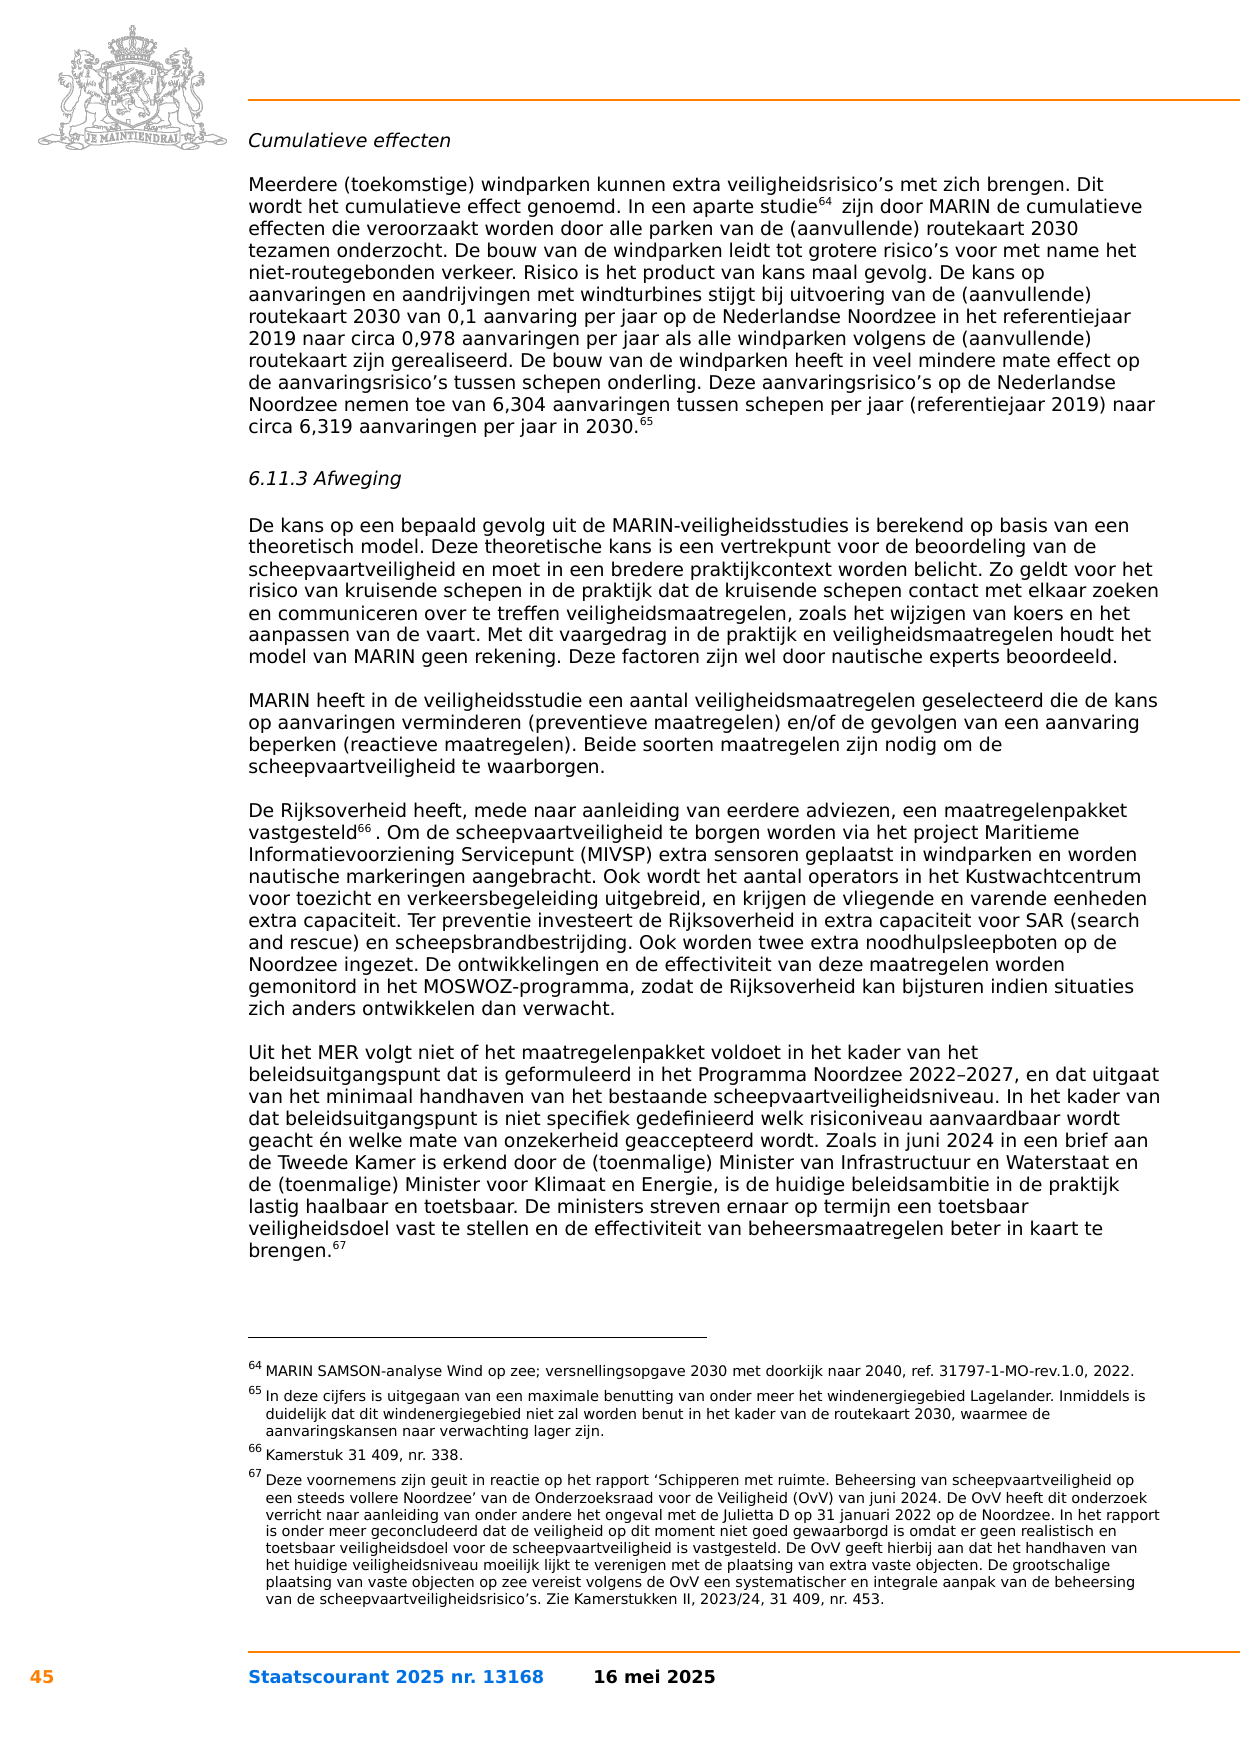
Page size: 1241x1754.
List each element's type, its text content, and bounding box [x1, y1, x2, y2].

text MARIN heeft in de veiligheidsstudie een aantal veiligheidsmaatregelen geselecteerd die de kans op aanvaringen verminderen (preventieve maatregelen) en/of de gevolgen van een aanvaring beperken (reactieve maatregelen). Beide soorten maatregelen zijn nodig om de scheepvaartveiligheid te waarborgen. [248, 690, 1163, 778]
subtitle Cumulatieve effecten [248, 130, 1163, 152]
text Kamerstuk 31 409, nr. 338. [248, 1443, 1163, 1465]
text Deze voornemens zijn geuit in reactie op het rapport ‘Schipperen met ruimte. Beheersing van scheepvaartveiligheid op een steeds vollere Noordzee’ van de Onderzoeksraad voor de Veiligheid (OvV) van juni 2024. De OvV heeft dit onderzoek verricht naar aanleiding van onder andere het ongeval met de Julietta D op 31 januari 2022 op de Noordzee. In het rapport is onder meer geconcludeerd dat de veiligheid op dit moment niet goed gewaarborgd is omdat er geen realistisch en toetsbaar veiligheidsdoel voor de scheepvaartveiligheid is vastgesteld. De OvV geeft hierbij aan dat het handhaven van het huidige veiligheidsniveau moeilijk lijkt te verenigen met de plaatsing van extra vaste objecten. De grootschalige plaatsing van vaste objecten op zee vereist volgens de OvV een systematischer en integrale aanpak van de beheersing van de scheepvaartveiligheidsrisico’s. Zie Kamerstukken II, 2023/24, 31 409, nr. 453. [248, 1468, 1163, 1608]
subtitle 6.11.3 Afweging [248, 467, 1163, 489]
picture [38, 25, 227, 150]
text De kans op een bepaald gevolg uit de MARIN-veiligheidsstudies is berekend op basis van een theoretisch model. Deze theoretische kans is een vertrekpunt voor de beoordeling van de scheepvaartveiligheid en moet in een bredere praktijkcontext worden belicht. Zo geldt voor het risico van kruisende schepen in de praktijk dat de kruisende schepen contact met elkaar zoeken en communiceren over te treffen veiligheidsmaatregelen, zoals het wijzigen van koers en het aanpassen van de vaart. Met dit vaargedrag in de praktijk en veiligheidsmaatregelen houdt het model van MARIN geen rekening. Deze factoren zijn wel door nautische experts beoordeeld. [248, 514, 1163, 668]
text In deze cijfers is uitgegaan van een maximale benutting van onder meer het windenergiegebied Lagelander. Inmiddels is duidelijk dat dit windenergiegebied niet zal worden benut in het kader van de routekaart 2030, waarmee de aanvaringskansen naar verwachting lager zijn. [248, 1384, 1163, 1440]
text MARIN SAMSON-analyse Wind op zee; versnellingsopgave 2030 met doorkijk naar 2040, ref. 31797-1-MO-rev.1.0, 2022. [248, 1359, 1163, 1381]
text Meerdere (toekomstige) windparken kunnen extra veiligheidsrisico’s met zich brengen. Dit wordt het cumulatieve effect genoemd. In een aparte studie zijn door MARIN de cumulatieve effecten die veroorzaakt worden door alle parken van de (aanvullende) routekaart 2030 tezamen onderzocht. De bouw van de windparken leidt tot grotere risico’s voor met name het niet-routegebonden verkeer. Risico is het product van kans maal gevolg. De kans op aanvaringen en aandrijvingen met windturbines stijgt bij uitvoering van de (aanvullende) routekaart 2030 van 0,1 aanvaring per jaar op de Nederlandse Noordzee in het referentiejaar 2019 naar circa 0,978 aanvaringen per jaar als alle windparken volgens de (aanvullende) routekaart zijn gerealiseerd. De bouw van de windparken heeft in veel mindere mate effect op de aanvaringsrisico’s tussen schepen onderling. Deze aanvaringsrisico’s op de Nederlandse Noordzee nemen toe van 6,304 aanvaringen tussen schepen per jaar (referentiejaar 2019) naar circa 6,319 aanvaringen per jaar in 2030. [248, 174, 1163, 437]
text Uit het MER volgt niet of het maatregelenpakket voldoet in het kader van het beleidsuitgangspunt dat is geformuleerd in het Programma Noordzee 2022–2027, en dat uitgaat van het minimaal handhaven van het bestaande scheepvaartveiligheidsniveau. In het kader van dat beleidsuitgangspunt is niet specifiek gedefinieerd welk risiconiveau aanvaardbaar wordt geacht én welke mate van onzekerheid geaccepteerd wordt. Zoals in juni 2024 in een brief aan de Tweede Kamer is erkend door de (toenmalige) Minister van Infrastructuur en Waterstaat en de (toenmalige) Minister voor Klimaat en Energie, is de huidige beleidsambitie in de praktijk lastig haalbaar en toetsbaar. De ministers streven ernaar op termijn een toetsbaar veiligheidsdoel vast te stellen en de effectiviteit van beheersmaatregelen beter in kaart te brengen. [248, 1042, 1163, 1261]
text De Rijksoverheid heeft, mede naar aanleiding van eerdere adviezen, een maatregelenpakket vastgesteld. Om de scheepvaartveiligheid te borgen worden via het project Maritieme Informatievoorziening Servicepunt (MIVSP) extra sensoren geplaatst in windparken en worden nautische markeringen aangebracht. Ook wordt het aantal operators in het Kustwachtcentrum voor toezicht en verkeersbegeleiding uitgebreid, en krijgen de vliegende en varende eenheden extra capaciteit. Ter preventie investeert de Rijksoverheid in extra capaciteit voor SAR (search and rescue) en scheepsbrandbestrijding. Ook worden twee extra noodhulpsleepboten op de Noordzee ingezet. De ontwikkelingen en de effectiviteit van deze maatregelen worden gemonitord in het MOSWOZ-programma, zodat de Rijksoverheid kan bijsturen indien situaties zich anders ontwikkelen dan verwacht. [248, 800, 1163, 1020]
